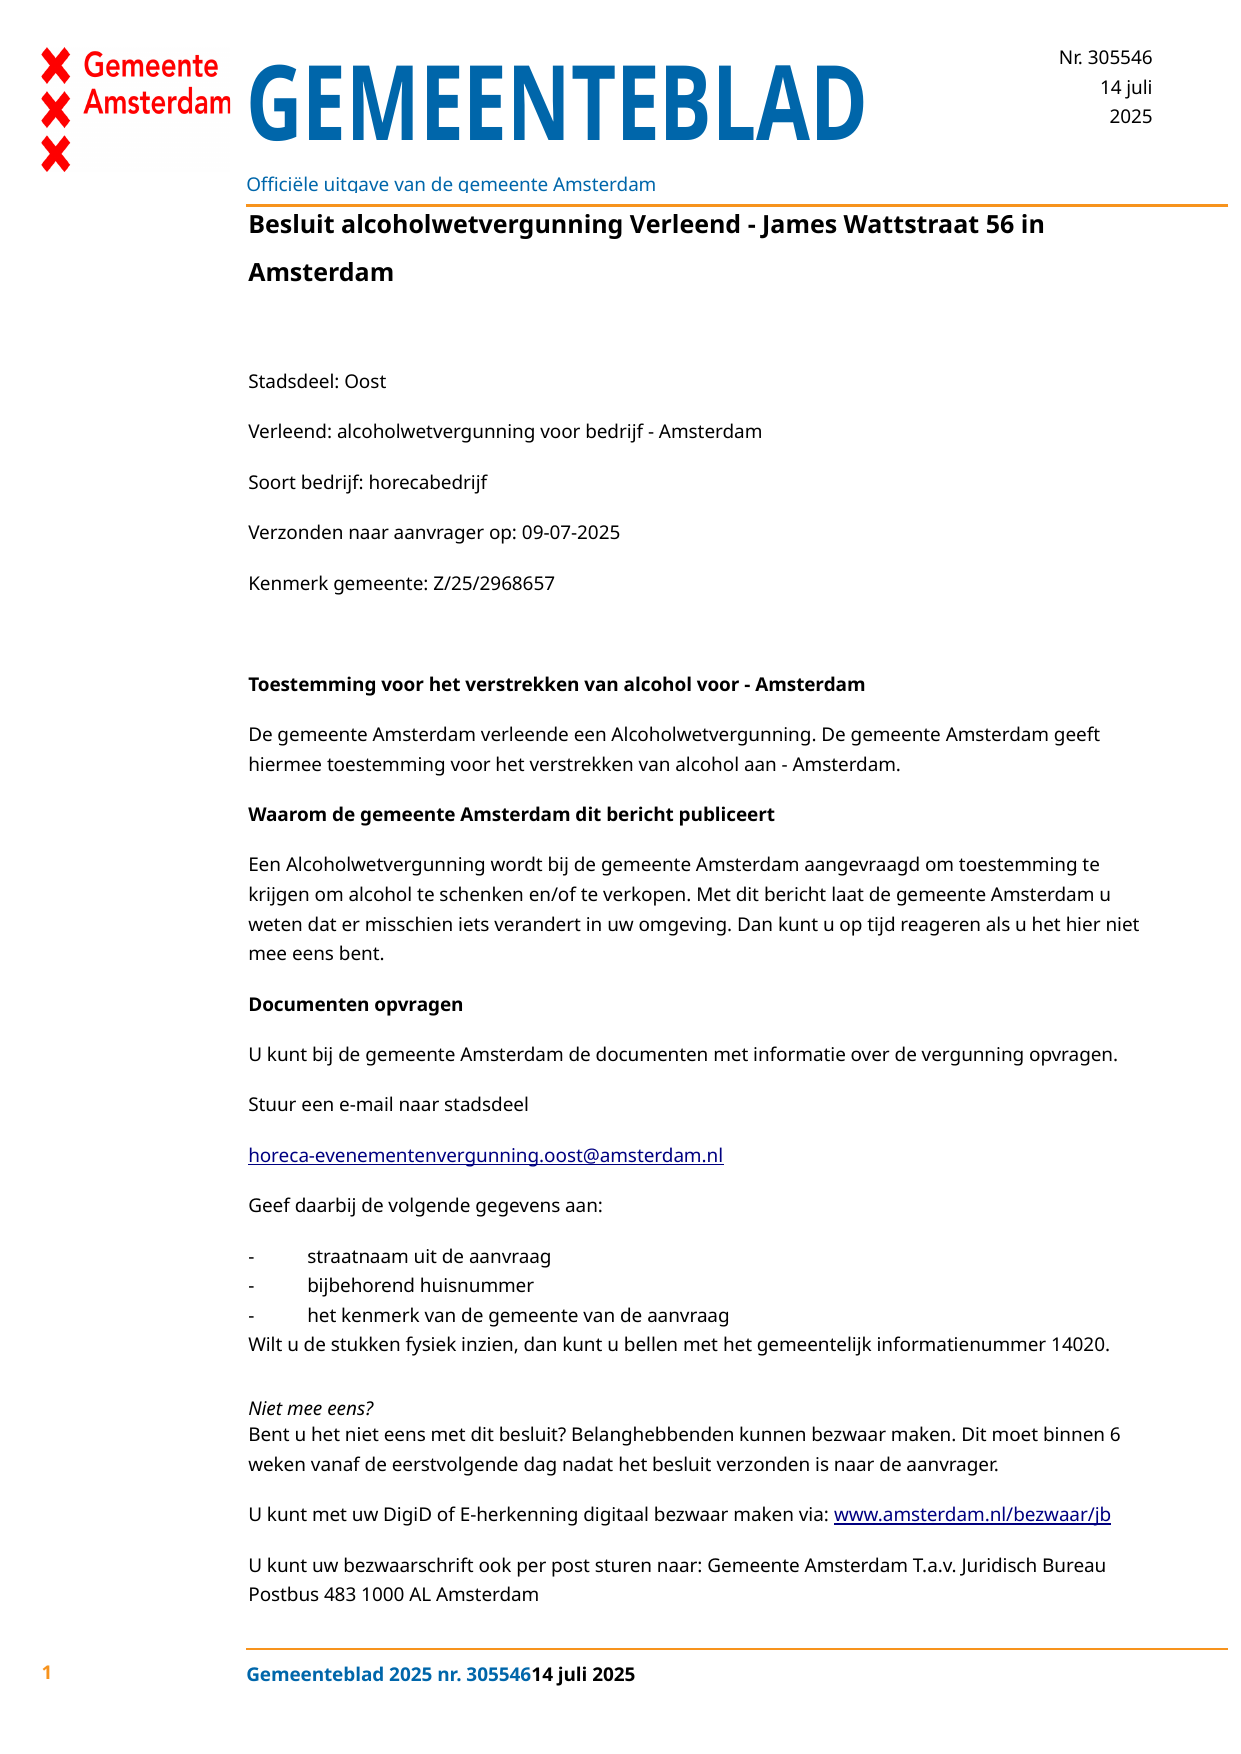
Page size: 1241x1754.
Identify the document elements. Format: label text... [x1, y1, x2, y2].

text Stadsdeel: Oost [248, 368, 1152, 394]
text Een Alcoholwetvergunning wordt bij de gemeente Amsterdam aangevraagd om toestemming te krijgen om alcohol te schenken en/of te verkopen. Met dit bericht laat de gemeente Amsterdam u weten dat er misschien iets verandert in uw omgeving. Dan kunt u op tijd reageren als u het hier niet mee eens bent. [248, 852, 1152, 966]
text Geef daarbij de volgende gegevens aan: [248, 1192, 1152, 1218]
text Verleend: alcoholwetvergunning voor bedrijf - Amsterdam [248, 419, 1152, 444]
text Niet mee eens? [248, 1396, 1152, 1421]
text Toestemming voor het verstrekken van alcohol voor - Amsterdam [248, 671, 1152, 697]
text Wilt u de stukken fysiek inzien, dan kunt u bellen met het gemeentelijk informatienummer 14020. [248, 1332, 1152, 1357]
text Waarom de gemeente Amsterdam dit bericht publiceert [248, 801, 1152, 827]
list bijbehorend huisnummer [248, 1272, 1152, 1298]
text Verzonden naar aanvrager op: 09-07-2025 [248, 519, 1152, 545]
text horeca-evenementenvergunning.oost@amsterdam.nl [248, 1142, 1152, 1168]
text U kunt uw bezwaarschrift ook per post sturen naar: Gemeente Amsterdam T.a.v. Juridisch Bureau Postbus 483 1000 AL Amsterdam [248, 1552, 1152, 1607]
text Kenmerk gemeente: Z/25/2968657 [248, 570, 1152, 596]
text Bent u het niet eens met dit besluit? Belanghebbenden kunnen bezwaar maken. Dit moet binnen 6 weken vanaf de eerstvolgende dag nadat het besluit verzonden is naar de aanvrager. [248, 1421, 1152, 1477]
text De gemeente Amsterdam verleende een Alcoholwetvergunning. De gemeente Amsterdam geeft hiermee toestemming voor het verstrekken van alcohol aan - Amsterdam. [248, 721, 1152, 777]
text Soort bedrijf: horecabedrijf [248, 469, 1152, 495]
text Besluit alcoholwetvergunning Verleend - James Wattstraat 56 in Amsterdam [248, 207, 1152, 288]
text U kunt met uw DigiD of E-herkenning digitaal bezwaar maken via: www.amsterdam.nl/bezwaar/jb [248, 1501, 1152, 1527]
text Documenten opvragen [248, 991, 1152, 1017]
text U kunt bij de gemeente Amsterdam de documenten met informatie over de vergunning opvragen. [248, 1041, 1152, 1067]
list het kenmerk van de gemeente van de aanvraag [248, 1302, 1152, 1328]
picture [41, 47, 231, 172]
list straatnaam uit de aanvraag [248, 1243, 1152, 1269]
text Stuur een e-mail naar stadsdeel [248, 1092, 1152, 1117]
